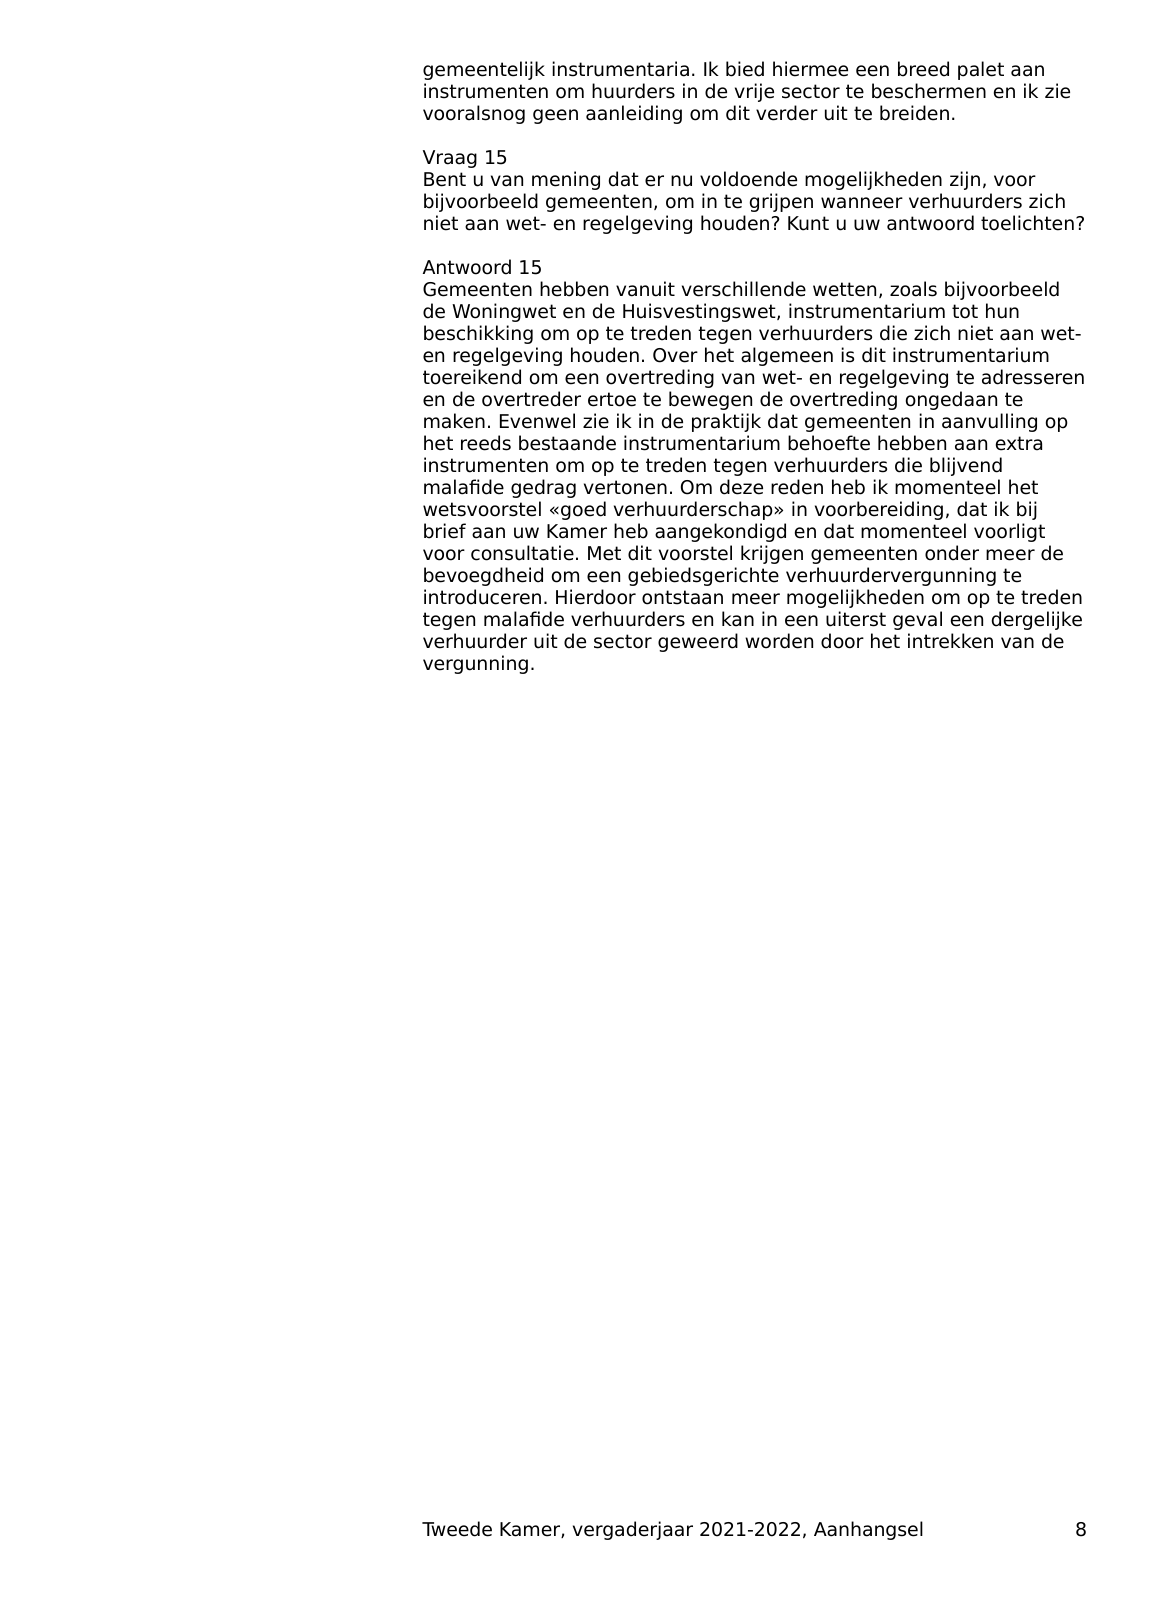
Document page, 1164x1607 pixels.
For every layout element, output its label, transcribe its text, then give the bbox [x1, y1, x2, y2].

text Gemeenten hebben vanuit verschillende wetten, zoals bijvoorbeeld de Woningwet en de Huisvestingswet, instrumentarium tot hun beschikking om op te treden tegen verhuurders die zich niet aan wet- en regelgeving houden. Over het algemeen is dit instrumentarium toereikend om een overtreding van wet- en regelgeving te adresseren en de overtreder ertoe te bewegen de overtreding ongedaan te maken. Evenwel zie ik in de praktijk dat gemeenten in aanvulling op het reeds bestaande instrumentarium behoefte hebben aan extra instrumenten om op te treden tegen verhuurders die blijvend malafide gedrag vertonen. Om deze reden heb ik momenteel het wetsvoorstel «goed verhuurderschap» in voorbereiding, dat ik bij brief aan uw Kamer heb aangekondigd en dat momenteel voorligt voor consultatie. Met dit voorstel krijgen gemeenten onder meer de bevoegdheid om een gebiedsgerichte verhuurdervergunning te introduceren. Hierdoor ontstaan meer mogelijkheden om op te treden tegen malafide verhuurders en kan in een uiterst geval een dergelijke verhuurder uit de sector geweerd worden door het intrekken van de vergunning. [422, 279, 1087, 675]
text Bent u van mening dat er nu voldoende mogelijkheden zijn, voor bijvoorbeeld gemeenten, om in te grijpen wanneer verhuurders zich niet aan wet- en regelgeving houden? Kunt u uw antwoord toelichten? [422, 169, 1087, 235]
text gemeentelijk instrumentaria. Ik bied hiermee een breed palet aan instrumenten om huurders in de vrije sector te beschermen en ik zie vooralsnog geen aanleiding om dit verder uit te breiden. [422, 59, 1087, 125]
text Antwoord 15 [422, 257, 1087, 279]
text Vraag 15 [422, 147, 1087, 169]
